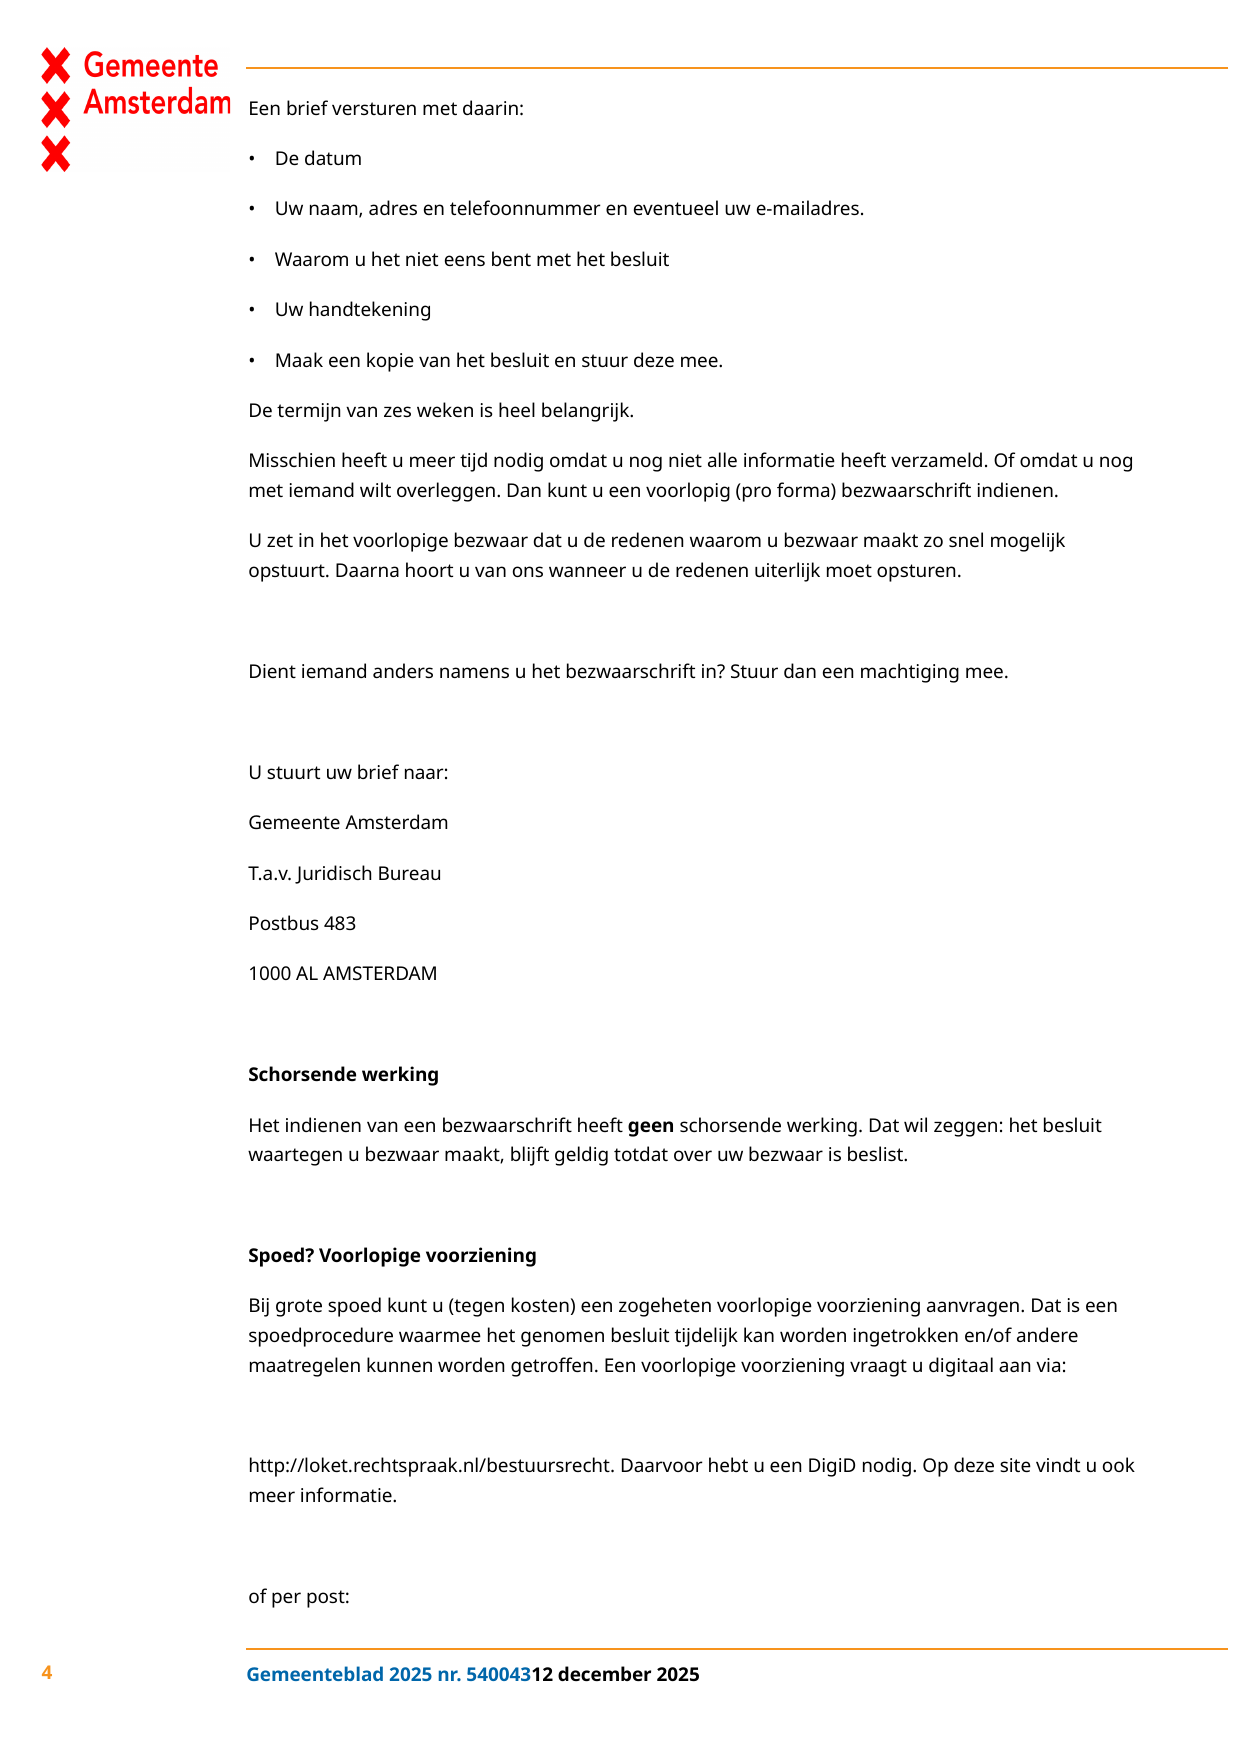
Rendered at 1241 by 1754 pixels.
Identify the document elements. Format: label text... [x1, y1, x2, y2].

text • Maak een kopie van het besluit en stuur deze mee. [248, 347, 1152, 373]
text • Waarom u het niet eens bent met het besluit [248, 246, 1152, 272]
text U zet in het voorlopige bezwaar dat u de redenen waarom u bezwaar maakt zo snel mogelijk opstuurt. Daarna hoort u van ons wanneer u de redenen uiterlijk moet opsturen. [248, 528, 1152, 583]
text Een brief versturen met daarin: [248, 95, 1152, 121]
text Dient iemand anders namens u het bezwaarschrift in? Stuur dan een machtiging mee. [248, 658, 1152, 684]
text http://loket.rechtspraak.nl/bestuursrecht. Daarvoor hebt u een DigiD nodig. Op deze site vindt u ook meer informatie. [248, 1453, 1152, 1508]
text 1000 AL AMSTERDAM [248, 961, 1152, 986]
text De termijn van zes weken is heel belangrijk. [248, 397, 1152, 423]
text • Uw handtekening [248, 296, 1152, 322]
text Gemeente Amsterdam [248, 809, 1152, 835]
picture [41, 47, 231, 172]
text • De datum [248, 145, 1152, 171]
text Het indienen van een bezwaarschrift heeft geen schorsende werking. Dat wil zeggen: het besluit waartegen u bezwaar maakt, blijft geldig totdat over uw bezwaar is beslist. [248, 1112, 1152, 1167]
text Postbus 483 [248, 910, 1152, 936]
text of per post: [248, 1583, 1152, 1609]
text Schorsende werking [248, 1061, 1152, 1087]
text Spoed? Voorlopige voorziening [248, 1242, 1152, 1268]
text Misschien heeft u meer tijd nodig omdat u nog niet alle informatie heeft verzameld. Of omdat u nog met iemand wilt overleggen. Dan kunt u een voorlopig (pro forma) bezwaarschrift indienen. [248, 448, 1152, 503]
text U stuurt uw brief naar: [248, 759, 1152, 785]
text Bij grote spoed kunt u (tegen kosten) een zogeheten voorlopige voorziening aanvragen. Dat is een spoedprocedure waarmee het genomen besluit tijdelijk kan worden ingetrokken en/of andere maatregelen kunnen worden getroffen. Een voorlopige voorziening vraagt u digitaal aan via: [248, 1293, 1152, 1378]
text • Uw naam, adres en telefoonnummer en eventueel uw e-mailadres. [248, 196, 1152, 221]
text T.a.v. Juridisch Bureau [248, 860, 1152, 886]
